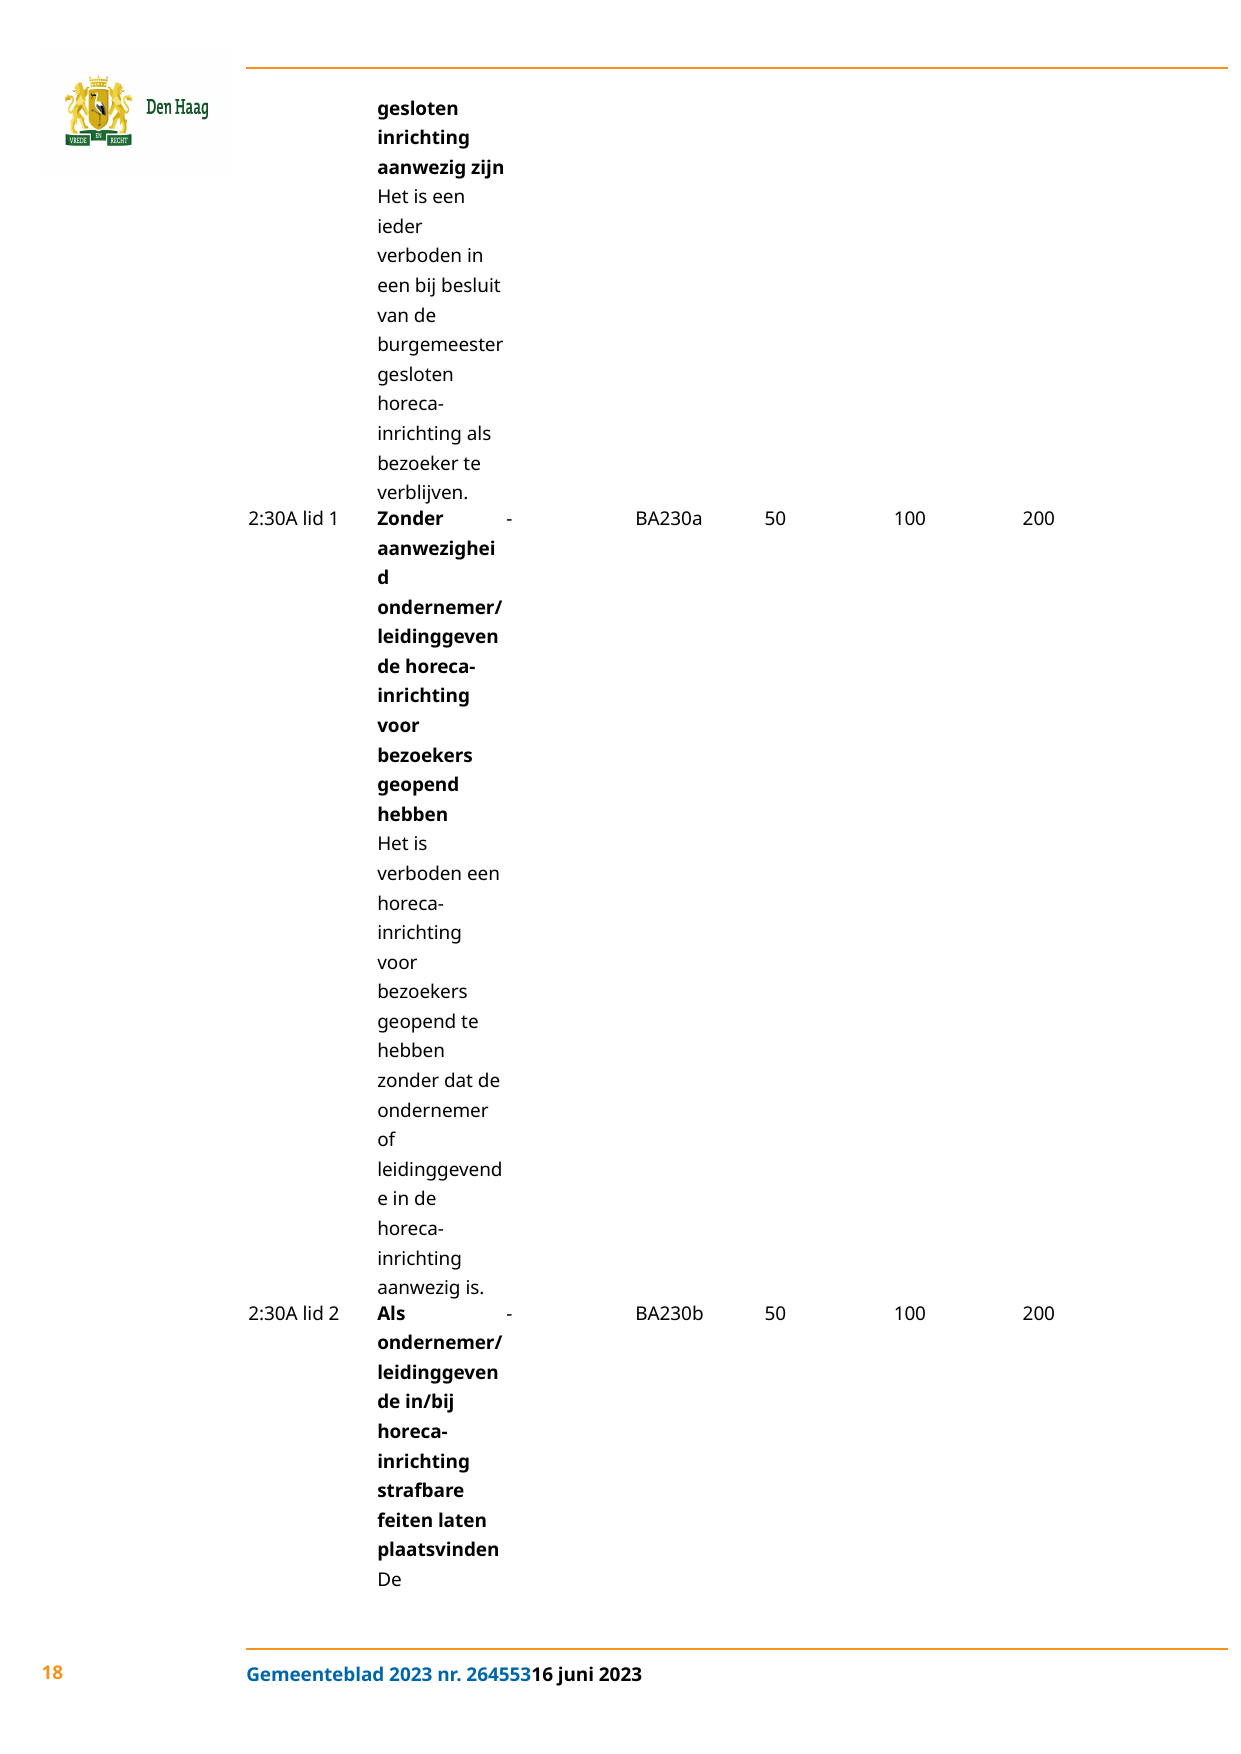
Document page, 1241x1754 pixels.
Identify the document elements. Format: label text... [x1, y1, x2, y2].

table_cell BA230a [635, 505, 764, 1300]
picture [41, 47, 231, 172]
table_cell - [506, 95, 635, 505]
table_cell - [506, 1300, 635, 1592]
table_cell [248, 95, 377, 505]
table_cell gesloten inrichting aanwezig zijn Het is een ieder verboden in een bij besluit van de burgemeester gesloten horeca-inrichting als bezoeker te verblijven. [377, 95, 506, 505]
table_cell 50 [764, 1300, 893, 1592]
table_cell Als ondernemer/leidinggevende in/bij horeca-inrichting strafbare feiten laten plaatsvinden De [377, 1300, 506, 1592]
table_cell 200 [1023, 1300, 1152, 1592]
table_cell 100 [894, 1300, 1022, 1592]
table_cell Zonder aanwezigheid ondernemer/leidinggevende horeca-inrichting voor bezoekers geopend hebben Het is verboden een horeca-inrichting voor bezoekers geopend te hebben zonder dat de ondernemer of leidinggevende in de horeca-inrichting aanwezig is. [377, 505, 506, 1300]
table_cell 2:30A lid 1 [248, 505, 377, 1300]
table_cell BA230b [635, 1300, 764, 1592]
table_cell 100 [894, 505, 1022, 1300]
table_cell [635, 95, 764, 505]
table_cell 50 [764, 505, 893, 1300]
table_cell [1023, 95, 1152, 505]
table_cell [764, 95, 893, 505]
table_cell [894, 95, 1022, 505]
table_cell 2:30A lid 2 [248, 1300, 377, 1592]
table_cell 200 [1023, 505, 1152, 1300]
table_cell - [506, 505, 635, 1300]
